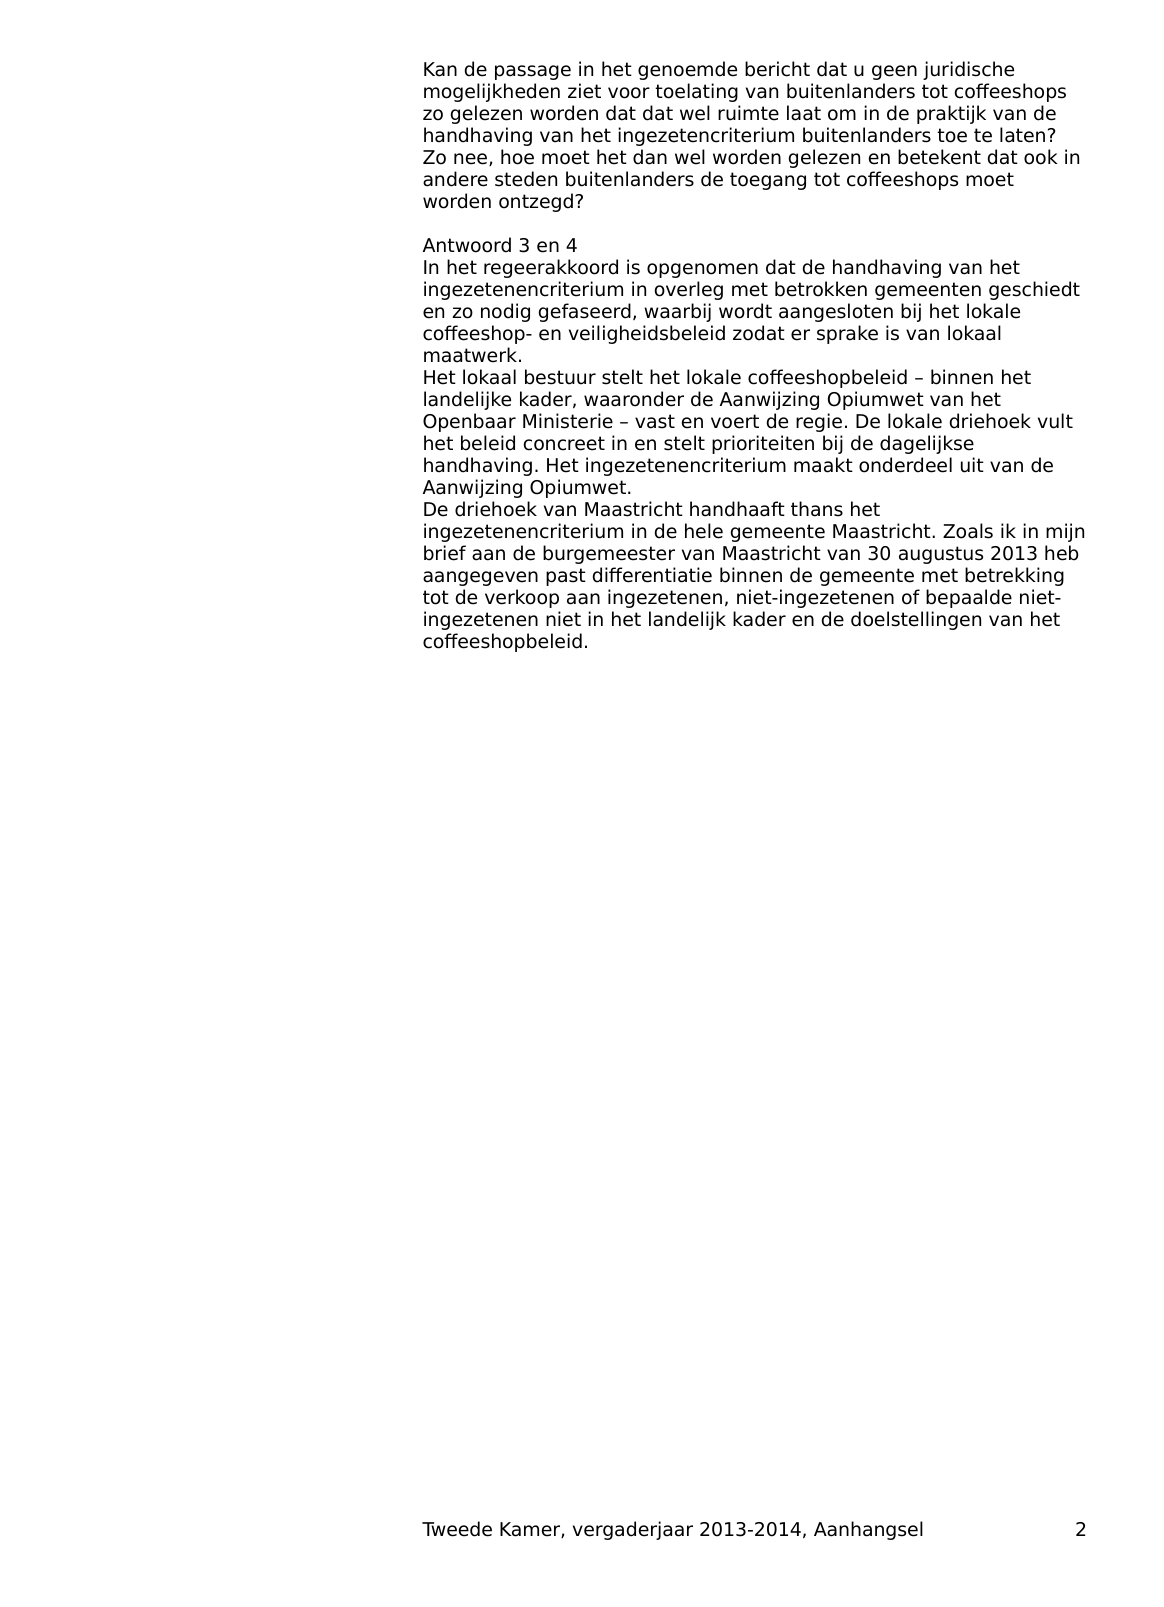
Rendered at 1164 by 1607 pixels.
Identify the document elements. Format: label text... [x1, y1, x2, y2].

text In het regeerakkoord is opgenomen dat de handhaving van het ingezetenencriterium in overleg met betrokken gemeenten geschiedt en zo nodig gefaseerd, waarbij wordt aangesloten bij het lokale coffeeshop- en veiligheidsbeleid zodat er sprake is van lokaal maatwerk. [422, 257, 1087, 367]
text Het lokaal bestuur stelt het lokale coffeeshopbeleid – binnen het landelijke kader, waaronder de Aanwijzing Opiumwet van het Openbaar Ministerie – vast en voert de regie. De lokale driehoek vult het beleid concreet in en stelt prioriteiten bij de dagelijkse handhaving. Het ingezetenencriterium maakt onderdeel uit van de Aanwijzing Opiumwet. [422, 367, 1087, 499]
text De driehoek van Maastricht handhaaft thans het ingezetenencriterium in de hele gemeente Maastricht. Zoals ik in mijn brief aan de burgemeester van Maastricht van 30 augustus 2013 heb aangegeven past differentiatie binnen de gemeente met betrekking tot de verkoop aan ingezetenen, niet-ingezetenen of bepaalde niet-ingezetenen niet in het landelijk kader en de doelstellingen van het coffeeshopbeleid. [422, 499, 1087, 653]
text Kan de passage in het genoemde bericht dat u geen juridische mogelijkheden ziet voor toelating van buitenlanders tot coffeeshops zo gelezen worden dat dat wel ruimte laat om in de praktijk van de handhaving van het ingezetencriterium buitenlanders toe te laten? Zo nee, hoe moet het dan wel worden gelezen en betekent dat ook in andere steden buitenlanders de toegang tot coffeeshops moet worden ontzegd? [422, 59, 1087, 213]
text Antwoord 3 en 4 [422, 235, 1087, 257]
